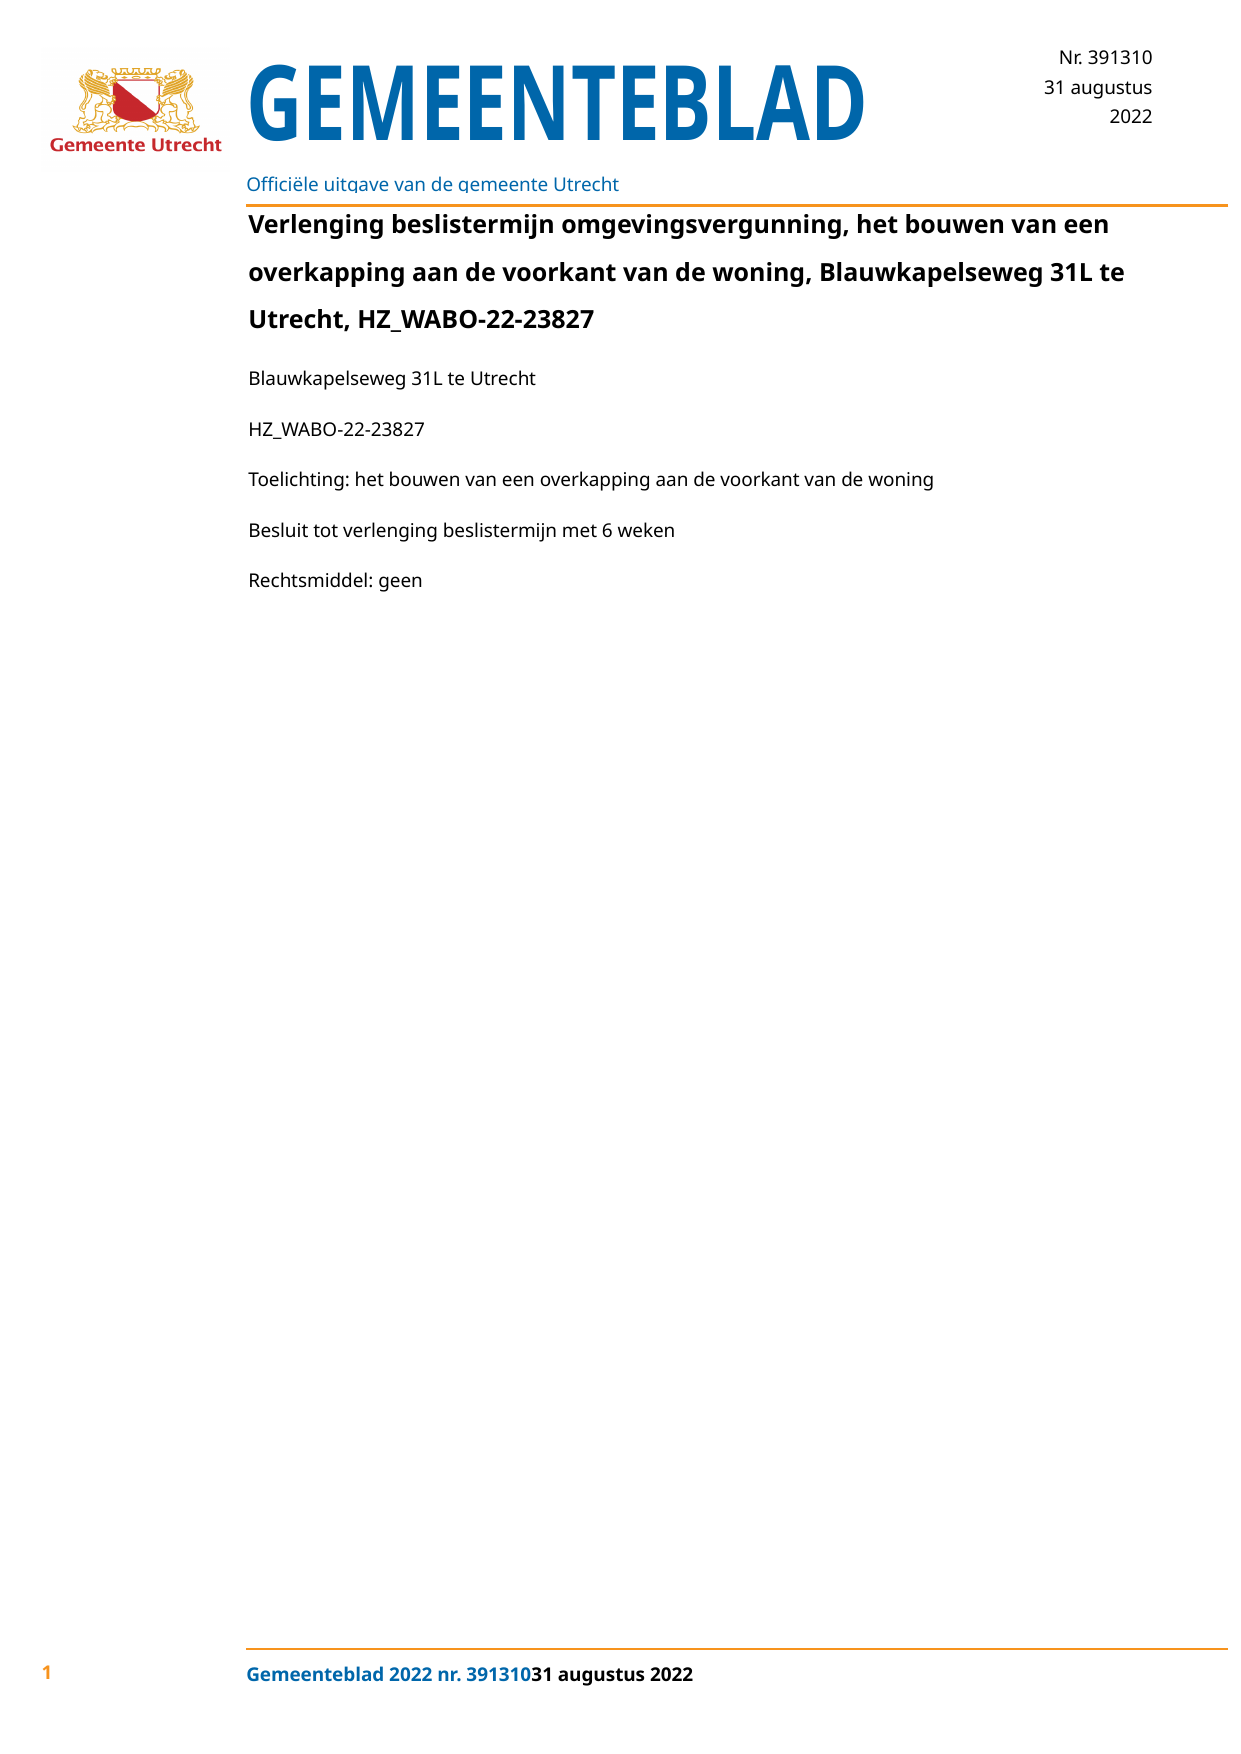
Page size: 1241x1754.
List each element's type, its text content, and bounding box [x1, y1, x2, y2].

picture [41, 47, 231, 172]
text Toelichting: het bouwen van een overkapping aan de voorkant van de woning [248, 466, 1152, 492]
text Rechtsmiddel: geen [248, 567, 1152, 593]
text Verlenging beslistermijn omgevingsvergunning, het bouwen van een overkapping aan de voorkant van de woning, Blauwkapelseweg 31L te Utrecht, HZ_WABO-22-23827 [248, 207, 1152, 336]
text Blauwkapelseweg 31L te Utrecht [248, 366, 1152, 391]
text HZ_WABO-22-23827 [248, 416, 1152, 442]
text Besluit tot verlenging beslistermijn met 6 weken [248, 517, 1152, 542]
